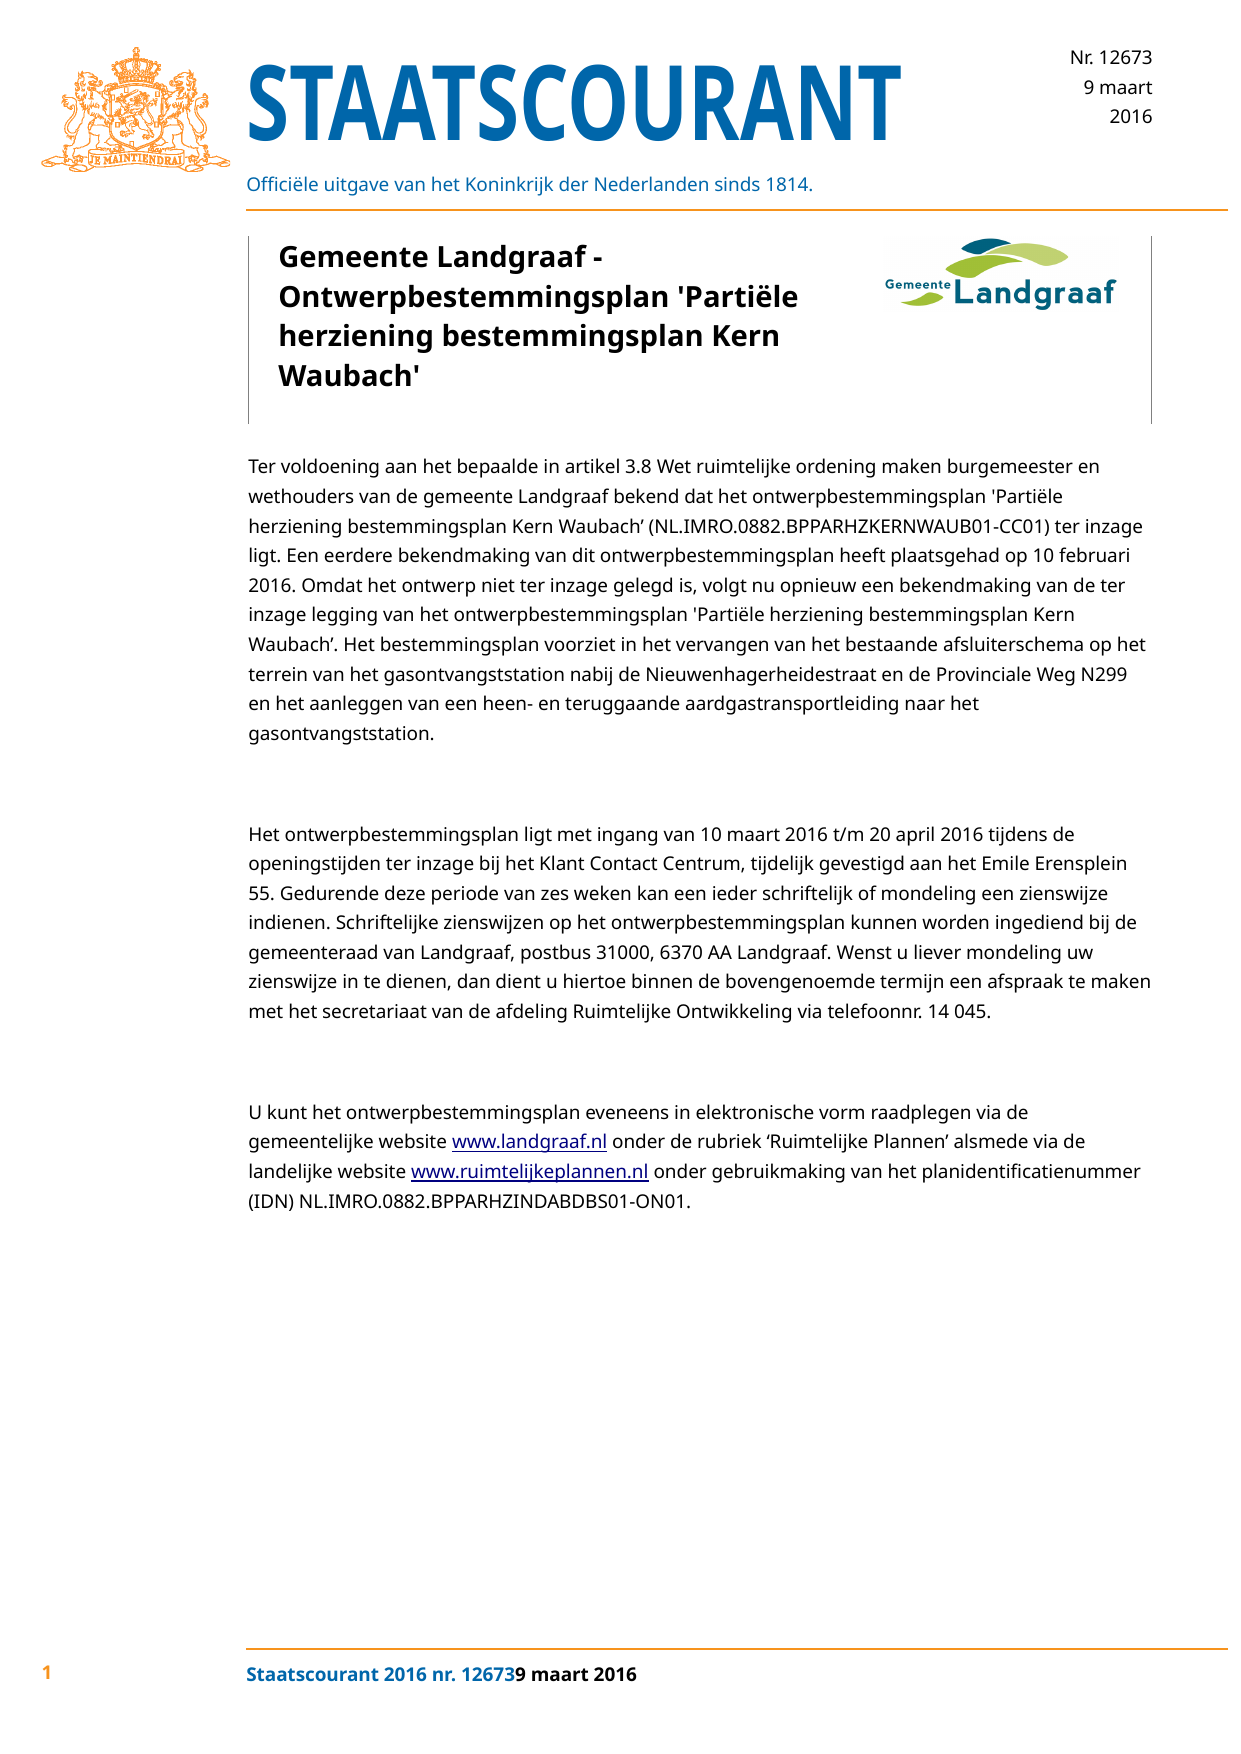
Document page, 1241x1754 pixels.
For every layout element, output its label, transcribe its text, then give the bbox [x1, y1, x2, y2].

text Ter voldoening aan het bepaalde in artikel 3.8 Wet ruimtelijke ordening maken burgemeester en wethouders van de gemeente Landgraaf bekend dat het ontwerpbestemmingsplan 'Partiële herziening bestemmingsplan Kern Waubach’ (NL.IMRO.0882.BPPARHZKERNWAUB01-CC01) ter inzage ligt. Een eerdere bekendmaking van dit ontwerpbestemmingsplan heeft plaatsgehad op 10 februari 2016. Omdat het ontwerp niet ter inzage gelegd is, volgt nu opnieuw een bekendmaking van de ter inzage legging van het ontwerpbestemmingsplan 'Partiële herziening bestemmingsplan Kern Waubach’. Het bestemmingsplan voorziet in het vervangen van het bestaande afsluiterschema op het terrein van het gasontvangststation nabij de Nieuwenhagerheidestraat en de Provinciale Weg N299 en het aanleggen van een heen- en teruggaande aardgastransportleiding naar het gasontvangststation. [248, 454, 1152, 746]
table_header Gemeente Landgraaf - Ontwerpbestemmingsplan 'Partiële herziening bestemmingsplan Kern Waubach' [249, 236, 850, 424]
text Het ontwerpbestemmingsplan ligt met ingang van 10 maart 2016 t/m 20 april 2016 tijdens de openingstijden ter inzage bij het Klant Contact Centrum, tijdelijk gevestigd aan het Emile Erensplein 55. Gedurende deze periode van zes weken kan een ieder schriftelijk of mondeling een zienswijze indienen. Schriftelijke zienswijzen op het ontwerpbestemmingsplan kunnen worden ingediend bij de gemeenteraad van Landgraaf, postbus 31000, 6370 AA Landgraaf. Wenst u liever mondeling uw zienswijze in te dienen, dan dient u hiertoe binnen de bovengenoemde termijn een afspraak te maken met het secretariaat van de afdeling Ruimtelijke Ontwikkeling via telefoonnr. 14 045. [248, 821, 1152, 1024]
picture [882, 236, 1119, 312]
table_header [850, 236, 1151, 424]
picture [41, 47, 231, 172]
text U kunt het ontwerpbestemmingsplan eveneens in elektronische vorm raadplegen via de gemeentelijke website www.landgraaf.nl onder de rubriek ‘Ruimtelijke Plannen’ alsmede via de landelijke website www.ruimtelijkeplannen.nl onder gebruikmaking van het planidentificatienummer (IDN) NL.IMRO.0882.BPPARHZINDABDBS01-ON01. [248, 1099, 1152, 1213]
